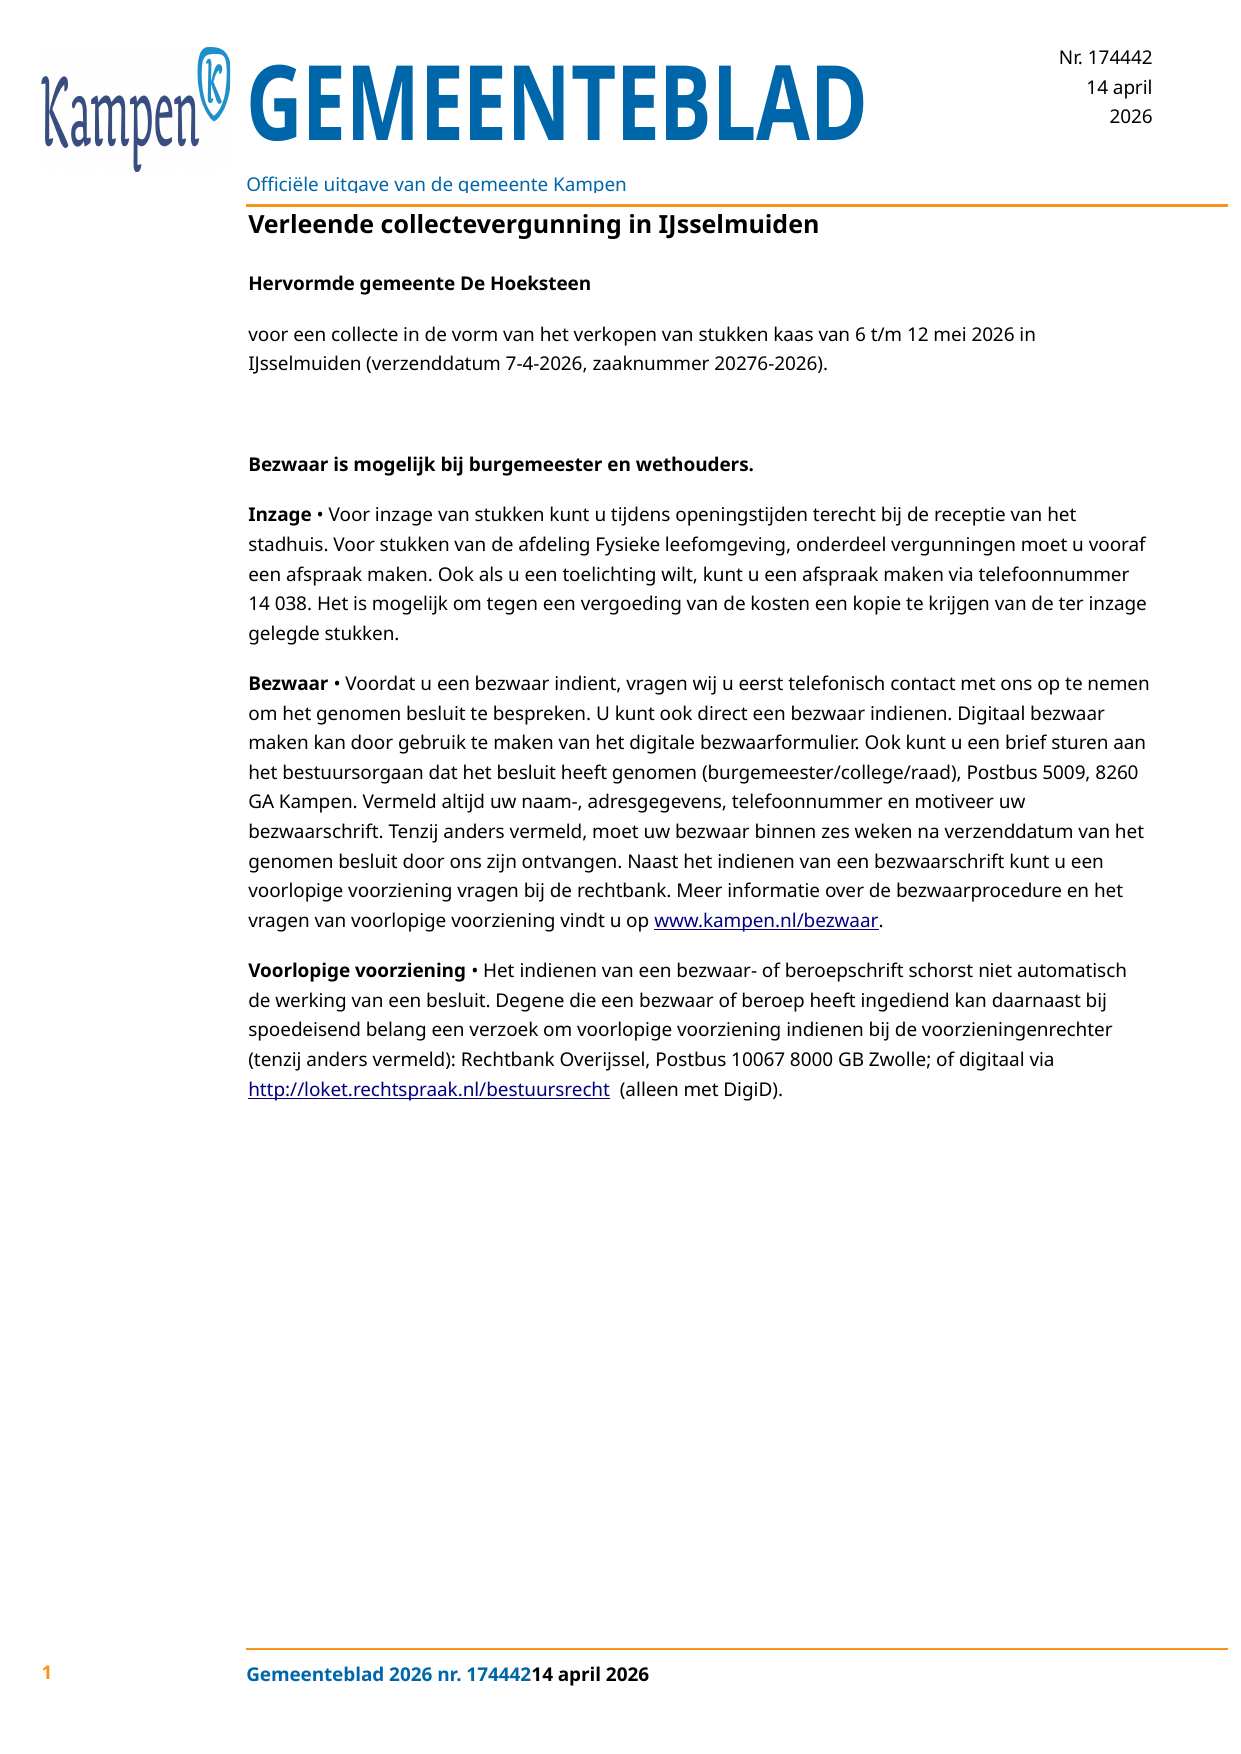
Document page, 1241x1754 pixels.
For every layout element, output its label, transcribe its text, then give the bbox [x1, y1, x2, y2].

text Inzage • Voor inzage van stukken kunt u tijdens openingstijden terecht bij de receptie van het stadhuis. Voor stukken van de afdeling Fysieke leefomgeving, onderdeel vergunningen moet u vooraf een afspraak maken. Ook als u een toelichting wilt, kunt u een afspraak maken via telefoonnummer 14 038. Het is mogelijk om tegen een vergoeding van de kosten een kopie te krijgen van de ter inzage gelegde stukken. [248, 502, 1152, 646]
text Bezwaar • Voordat u een bezwaar indient, vragen wij u eerst telefonisch contact met ons op te nemen om het genomen besluit te bespreken. U kunt ook direct een bezwaar indienen. Digitaal bezwaar maken kan door gebruik te maken van het digitale bezwaarformulier. Ook kunt u een brief sturen aan het bestuursorgaan dat het besluit heeft genomen (burgemeester/college/raad), Postbus 5009, 8260 GA Kampen. Vermeld altijd uw naam-, adresgegevens, telefoonnummer en motiveer uw bezwaarschrift. Tenzij anders vermeld, moet uw bezwaar binnen zes weken na verzenddatum van het genomen besluit door ons zijn ontvangen. Naast het indienen van een bezwaarschrift kunt u een voorlopige voorziening vragen bij de rechtbank. Meer informatie over de bezwaarprocedure en het vragen van voorlopige voorziening vindt u op www.kampen.nl/bezwaar. [248, 670, 1152, 933]
text Verleende collectevergunning in IJsselmuiden [248, 207, 1152, 241]
text voor een collecte in de vorm van het verkopen van stukken kaas van 6 t/m 12 mei 2026 in IJsselmuiden (verzenddatum 7-4-2026, zaaknummer 20276-2026). [248, 321, 1152, 376]
text Hervormde gemeente De Hoeksteen [248, 270, 1152, 296]
text Voorlopige voorziening • Het indienen van een bezwaar- of beroepschrift schorst niet automatisch de werking van een besluit. Degene die een bezwaar of beroep heeft ingediend kan daarnaast bij spoedeisend belang een verzoek om voorlopige voorziening indienen bij de voorzieningenrechter (tenzij anders vermeld): Rechtbank Overijssel, Postbus 10067 8000 GB Zwolle; of digitaal via http://loket.rechtspraak.nl/bestuursrecht (alleen met DigiD). [248, 957, 1152, 1101]
picture [41, 47, 231, 172]
text Bezwaar is mogelijk bij burgemeester en wethouders. [248, 451, 1152, 477]
